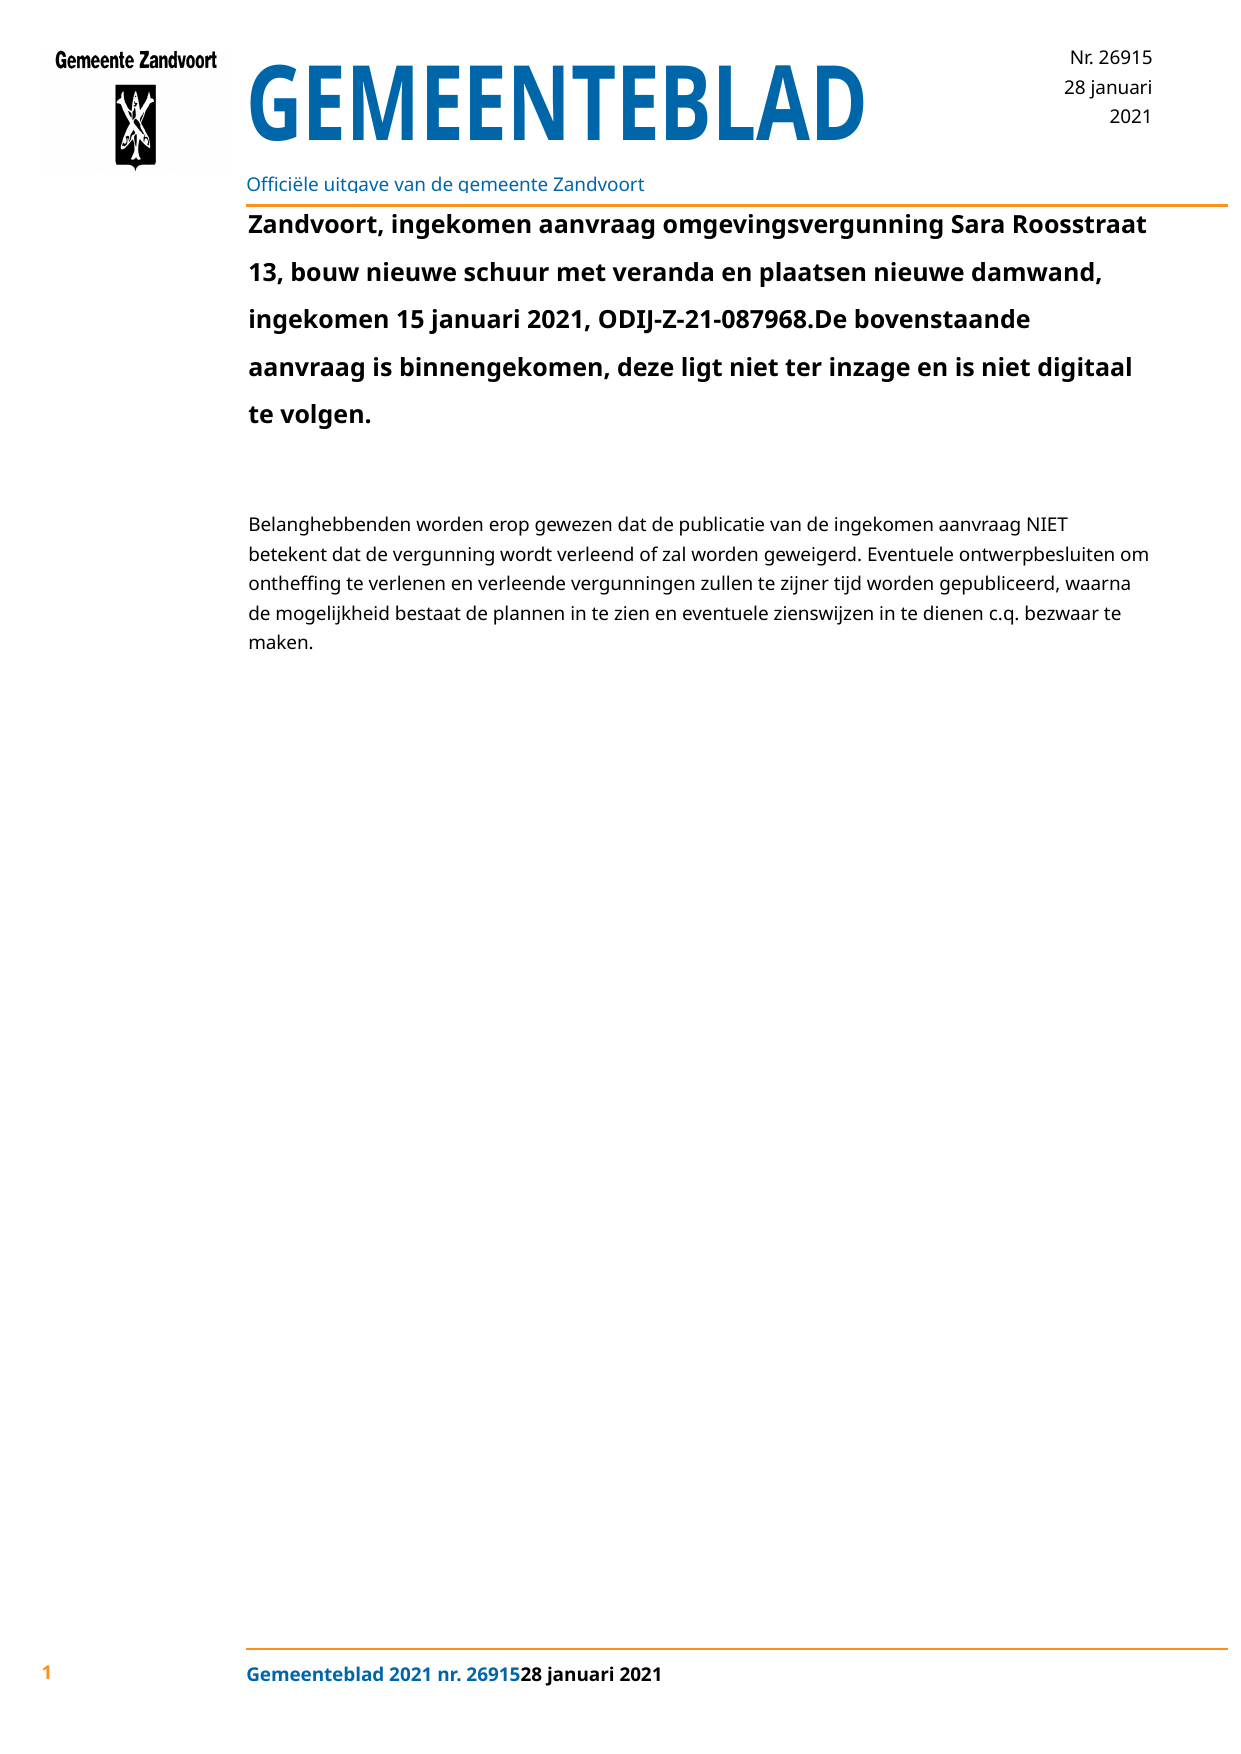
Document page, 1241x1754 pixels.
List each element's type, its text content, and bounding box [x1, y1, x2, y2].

picture [41, 47, 231, 172]
text Zandvoort, ingekomen aanvraag omgevingsvergunning Sara Roosstraat 13, bouw nieuwe schuur met veranda en plaatsen nieuwe damwand, ingekomen 15 januari 2021, ODIJ-Z-21-087968.De bovenstaande aanvraag is binnengekomen, deze ligt niet ter inzage en is niet digitaal te volgen. [248, 207, 1152, 431]
text Belanghebbenden worden erop gewezen dat de publicatie van de ingekomen aanvraag NIET betekent dat de vergunning wordt verleend of zal worden geweigerd. Eventuele ontwerpbesluiten om ontheffing te verlenen en verleende vergunningen zullen te zijner tijd worden gepubliceerd, waarna de mogelijkheid bestaat de plannen in te zien en eventuele zienswijzen in te dienen c.q. bezwaar te maken. [248, 511, 1152, 655]
